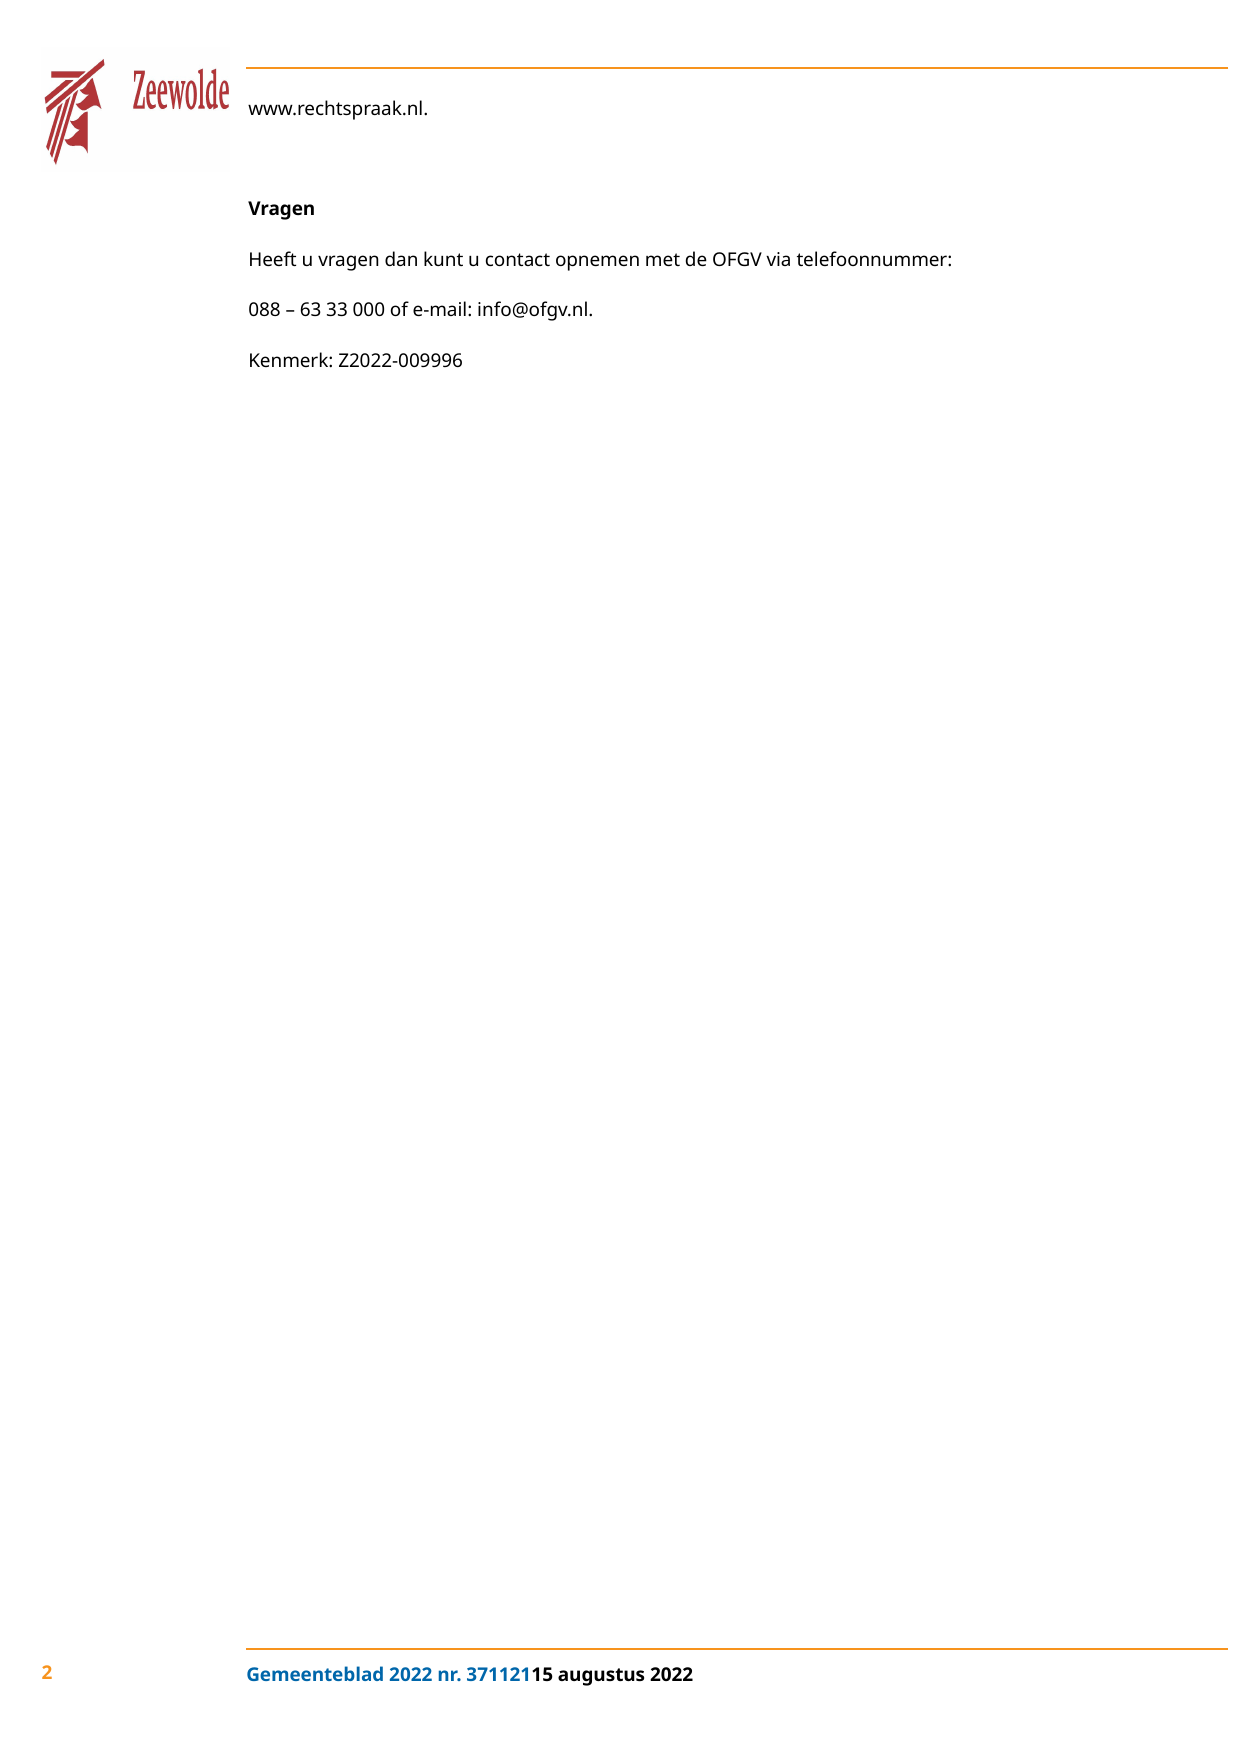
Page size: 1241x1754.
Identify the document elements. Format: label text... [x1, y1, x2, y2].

picture [41, 47, 231, 172]
text www.rechtspraak.nl. [248, 95, 1152, 121]
text 088 – 63 33 000 of e-mail: info@ofgv.nl. [248, 296, 1152, 322]
text Vragen [248, 196, 1152, 221]
text Heeft u vragen dan kunt u contact opnemen met de OFGV via telefoonnummer: [248, 246, 1152, 272]
text Kenmerk: Z2022-009996 [248, 347, 1152, 373]
